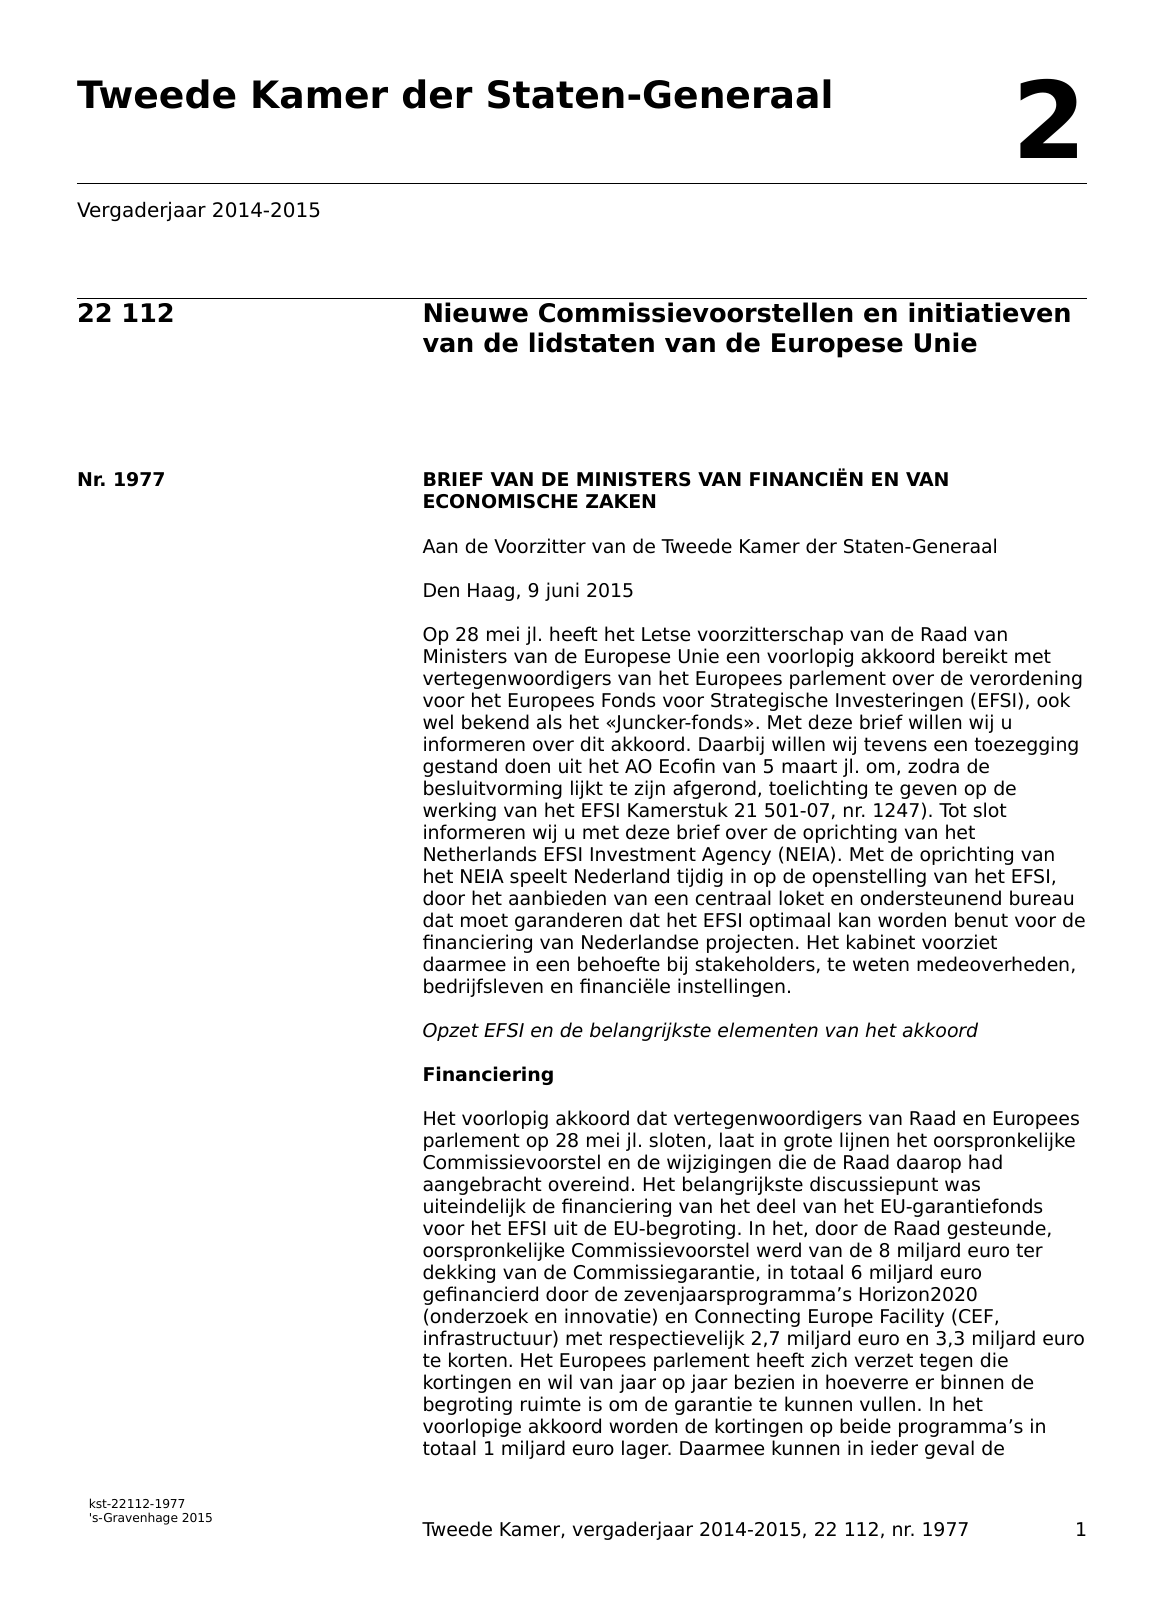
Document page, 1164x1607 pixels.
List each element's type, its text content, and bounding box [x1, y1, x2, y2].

subtitle 22 112 Nieuwe Commissievoorstellen en initiatieven van de lidstaten van de Europese Unie [77, 299, 1087, 358]
table_cell Vergaderjaar 2014-2015 [77, 184, 1087, 298]
text Den Haag, 9 juni 2015 [422, 580, 1087, 602]
subtitle Financiering [422, 1064, 1087, 1086]
text Het voorlopig akkoord dat vertegenwoordigers van Raad en Europees parlement op 28 mei jl. sloten, laat in grote lijnen het oorspronkelijke Commissievoorstel en de wijzigingen die de Raad daarop had aangebracht overeind. Het belangrijkste discussiepunt was uiteindelijk de financiering van het deel van het EU-garantiefonds voor het EFSI uit de EU-begroting. In het, door de Raad gesteunde, oorspronkelijke Commissievoorstel werd van de 8 miljard euro ter dekking van de Commissiegarantie, in totaal 6 miljard euro gefinancierd door de zevenjaarsprogramma’s Horizon2020 (onderzoek en innovatie) en Connecting Europe Facility (CEF, infrastructuur) met respectievelijk 2,7 miljard euro en 3,3 miljard euro te korten. Het Europees parlement heeft zich verzet tegen die kortingen en wil van jaar op jaar bezien in hoeverre er binnen de begroting ruimte is om de garantie te kunnen vullen. In het voorlopige akkoord worden de kortingen op beide programma’s in totaal 1 miljard euro lager. Daarmee kunnen in ieder geval de [422, 1108, 1087, 1460]
text kst-22112-1977 [88, 1497, 323, 1511]
text Aan de Voorzitter van de Tweede Kamer der Staten-Generaal [422, 536, 1087, 557]
table_header Tweede Kamer der Staten-Generaal [77, 59, 886, 183]
text Op 28 mei jl. heeft het Letse voorzitterschap van de Raad van Ministers van de Europese Unie een voorlopig akkoord bereikt met vertegenwoordigers van het Europees parlement over de verordening voor het Europees Fonds voor Strategische Investeringen (EFSI), ook wel bekend als het «Juncker-fonds». Met deze brief willen wij u informeren over dit akkoord. Daarbij willen wij tevens een toezegging gestand doen uit het AO Ecofin van 5 maart jl. om, zodra de besluitvorming lijkt te zijn afgerond, toelichting te geven op de werking van het EFSI Kamerstuk 21 501-07, nr. 1247). Tot slot informeren wij u met deze brief over de oprichting van het Netherlands EFSI Investment Agency (NEIA). Met de oprichting van het NEIA speelt Nederland tijdig in op de openstelling van het EFSI, door het aanbieden van een centraal loket en ondersteunend bureau dat moet garanderen dat het EFSI optimaal kan worden benut voor de financiering van Nederlandse projecten. Het kabinet voorziet daarmee in een behoefte bij stakeholders, te weten medeoverheden, bedrijfsleven en financiële instellingen. [422, 624, 1087, 997]
table_header 2 [886, 59, 1087, 183]
subtitle Opzet EFSI en de belangrijkste elementen van het akkoord [422, 1020, 1087, 1042]
subtitle Nr. 1977 BRIEF VAN DE MINISTERS VAN FINANCIËN EN VAN ECONOMISCHE ZAKEN [77, 469, 1087, 513]
text 's-Gravenhage 2015 [88, 1511, 323, 1525]
